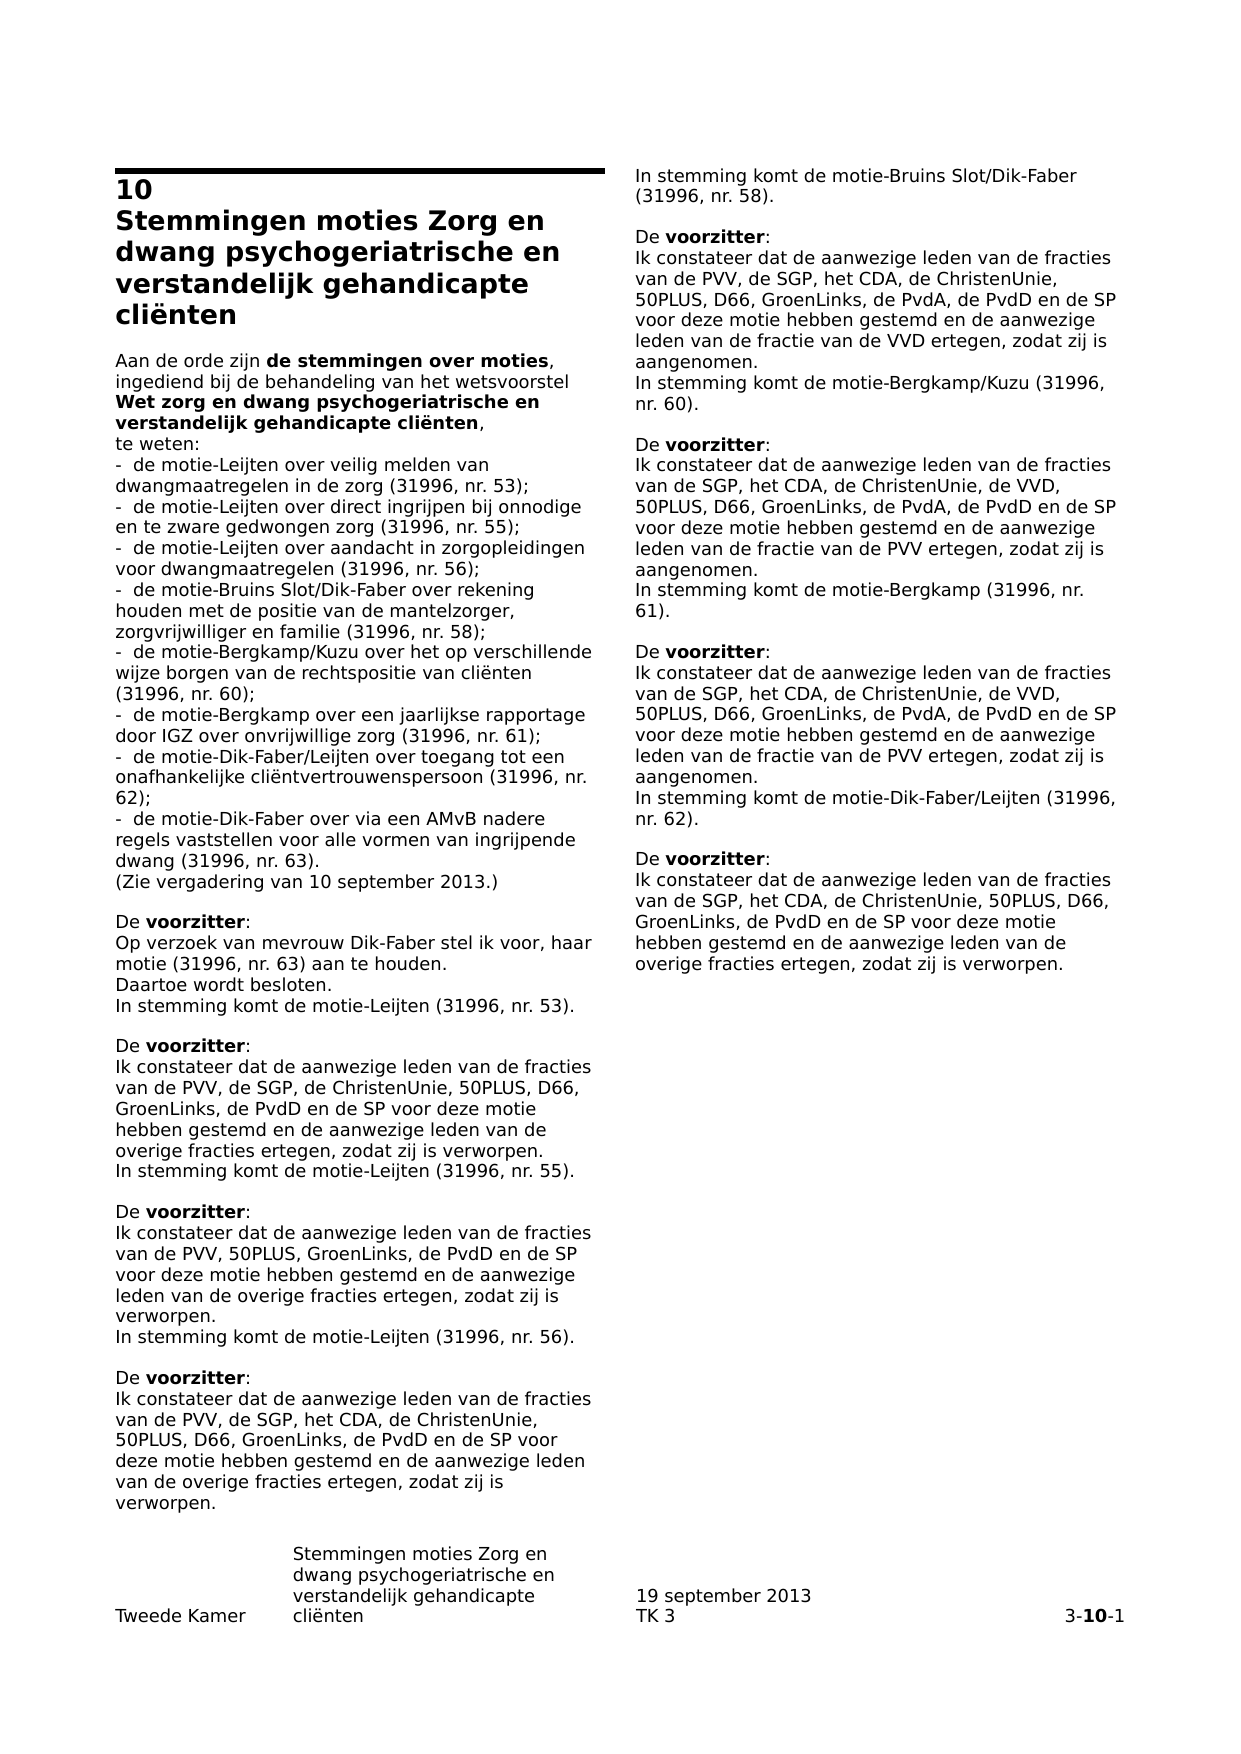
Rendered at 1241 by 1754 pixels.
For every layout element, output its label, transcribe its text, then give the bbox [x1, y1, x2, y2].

text In stemming komt de motie-Bruins Slot/Dik-Faber (31996, nr. 58). [635, 165, 1125, 207]
text te weten: [115, 434, 605, 455]
title 10 Stemmingen moties Zorg en dwang psychogeriatrische en verstandelijk gehandicapte cliënten [115, 174, 605, 331]
list de motie-Dik-Faber over via een AMvB nadere regels vaststellen voor alle vormen van ingrijpende dwang (31996, nr. 63). [115, 809, 605, 871]
list de motie-Bruins Slot/Dik-Faber over rekening houden met de positie van de mantelzorger, zorgvrijwilliger en familie (31996, nr. 58); [115, 580, 605, 642]
text Aan de orde zijn de stemmingen over moties, ingediend bij de behandeling van het wetsvoorstel Wet zorg en dwang psychogeriatrische en verstandelijk gehandicapte cliënten, [115, 351, 605, 434]
list de motie-Leijten over veilig melden van dwangmaatregelen in de zorg (31996, nr. 53); [115, 455, 605, 496]
text In stemming komt de motie-Leijten (31996, nr. 55). [115, 1161, 605, 1182]
text In stemming komt de motie-Bergkamp (31996, nr. 61). [635, 580, 1125, 622]
text De voorzitter: [115, 1368, 605, 1388]
text De voorzitter: [115, 1202, 605, 1223]
text De voorzitter: [635, 849, 1125, 870]
list de motie-Bergkamp/Kuzu over het op verschillende wijze borgen van de rechtspositie van cliënten (31996, nr. 60); [115, 642, 605, 705]
text In stemming komt de motie-Dik-Faber/Leijten (31996, nr. 62). [635, 787, 1125, 829]
text De voorzitter: [635, 642, 1125, 662]
text Op verzoek van mevrouw Dik-Faber stel ik voor, haar motie (31996, nr. 63) aan te houden. [115, 933, 605, 975]
text In stemming komt de motie-Leijten (31996, nr. 56). [115, 1327, 605, 1348]
text De voorzitter: [115, 912, 605, 933]
text Ik constateer dat de aanwezige leden van de fracties van de PVV, de SGP, het CDA, de ChristenUnie, 50PLUS, D66, GroenLinks, de PvdD en de SP voor deze motie hebben gestemd en de aanwezige leden van de overige fracties ertegen, zodat zij is verworpen. [115, 1388, 605, 1513]
text Ik constateer dat de aanwezige leden van de fracties van de PVV, de SGP, het CDA, de ChristenUnie, 50PLUS, D66, GroenLinks, de PvdA, de PvdD en de SP voor deze motie hebben gestemd en de aanwezige leden van de fractie van de VVD ertegen, zodat zij is aangenomen. [635, 248, 1125, 373]
text Ik constateer dat de aanwezige leden van de fracties van de SGP, het CDA, de ChristenUnie, de VVD, 50PLUS, D66, GroenLinks, de PvdA, de PvdD en de SP voor deze motie hebben gestemd en de aanwezige leden van de fractie van de PVV ertegen, zodat zij is aangenomen. [635, 662, 1125, 787]
text De voorzitter: [635, 227, 1125, 248]
list de motie-Leijten over direct ingrijpen bij onnodige en te zware gedwongen zorg (31996, nr. 55); [115, 496, 605, 538]
text De voorzitter: [115, 1036, 605, 1057]
list de motie-Dik-Faber/Leijten over toegang tot een onafhankelijke cliëntvertrouwenspersoon (31996, nr. 62); [115, 746, 605, 809]
text Ik constateer dat de aanwezige leden van de fracties van de SGP, het CDA, de ChristenUnie, 50PLUS, D66, GroenLinks, de PvdD en de SP voor deze motie hebben gestemd en de aanwezige leden van de overige fracties ertegen, zodat zij is verworpen. [635, 870, 1125, 974]
text In stemming komt de motie-Leijten (31996, nr. 53). [115, 996, 605, 1016]
text Daartoe wordt besloten. [115, 975, 605, 996]
text Ik constateer dat de aanwezige leden van de fracties van de SGP, het CDA, de ChristenUnie, de VVD, 50PLUS, D66, GroenLinks, de PvdA, de PvdD en de SP voor deze motie hebben gestemd en de aanwezige leden van de fractie van de PVV ertegen, zodat zij is aangenomen. [635, 455, 1125, 580]
list de motie-Bergkamp over een jaarlijkse rapportage door IGZ over onvrijwillige zorg (31996, nr. 61); [115, 705, 605, 746]
text In stemming komt de motie-Bergkamp/Kuzu (31996, nr. 60). [635, 373, 1125, 414]
text Ik constateer dat de aanwezige leden van de fracties van de PVV, de SGP, de ChristenUnie, 50PLUS, D66, GroenLinks, de PvdD en de SP voor deze motie hebben gestemd en de aanwezige leden van de overige fracties ertegen, zodat zij is verworpen. [115, 1057, 605, 1161]
text Ik constateer dat de aanwezige leden van de fracties van de PVV, 50PLUS, GroenLinks, de PvdD en de SP voor deze motie hebben gestemd en de aanwezige leden van de overige fracties ertegen, zodat zij is verworpen. [115, 1223, 605, 1327]
list de motie-Leijten over aandacht in zorgopleidingen voor dwangmaatregelen (31996, nr. 56); [115, 538, 605, 580]
text De voorzitter: [635, 434, 1125, 455]
text (Zie vergadering van 10 september 2013.) [115, 871, 605, 892]
